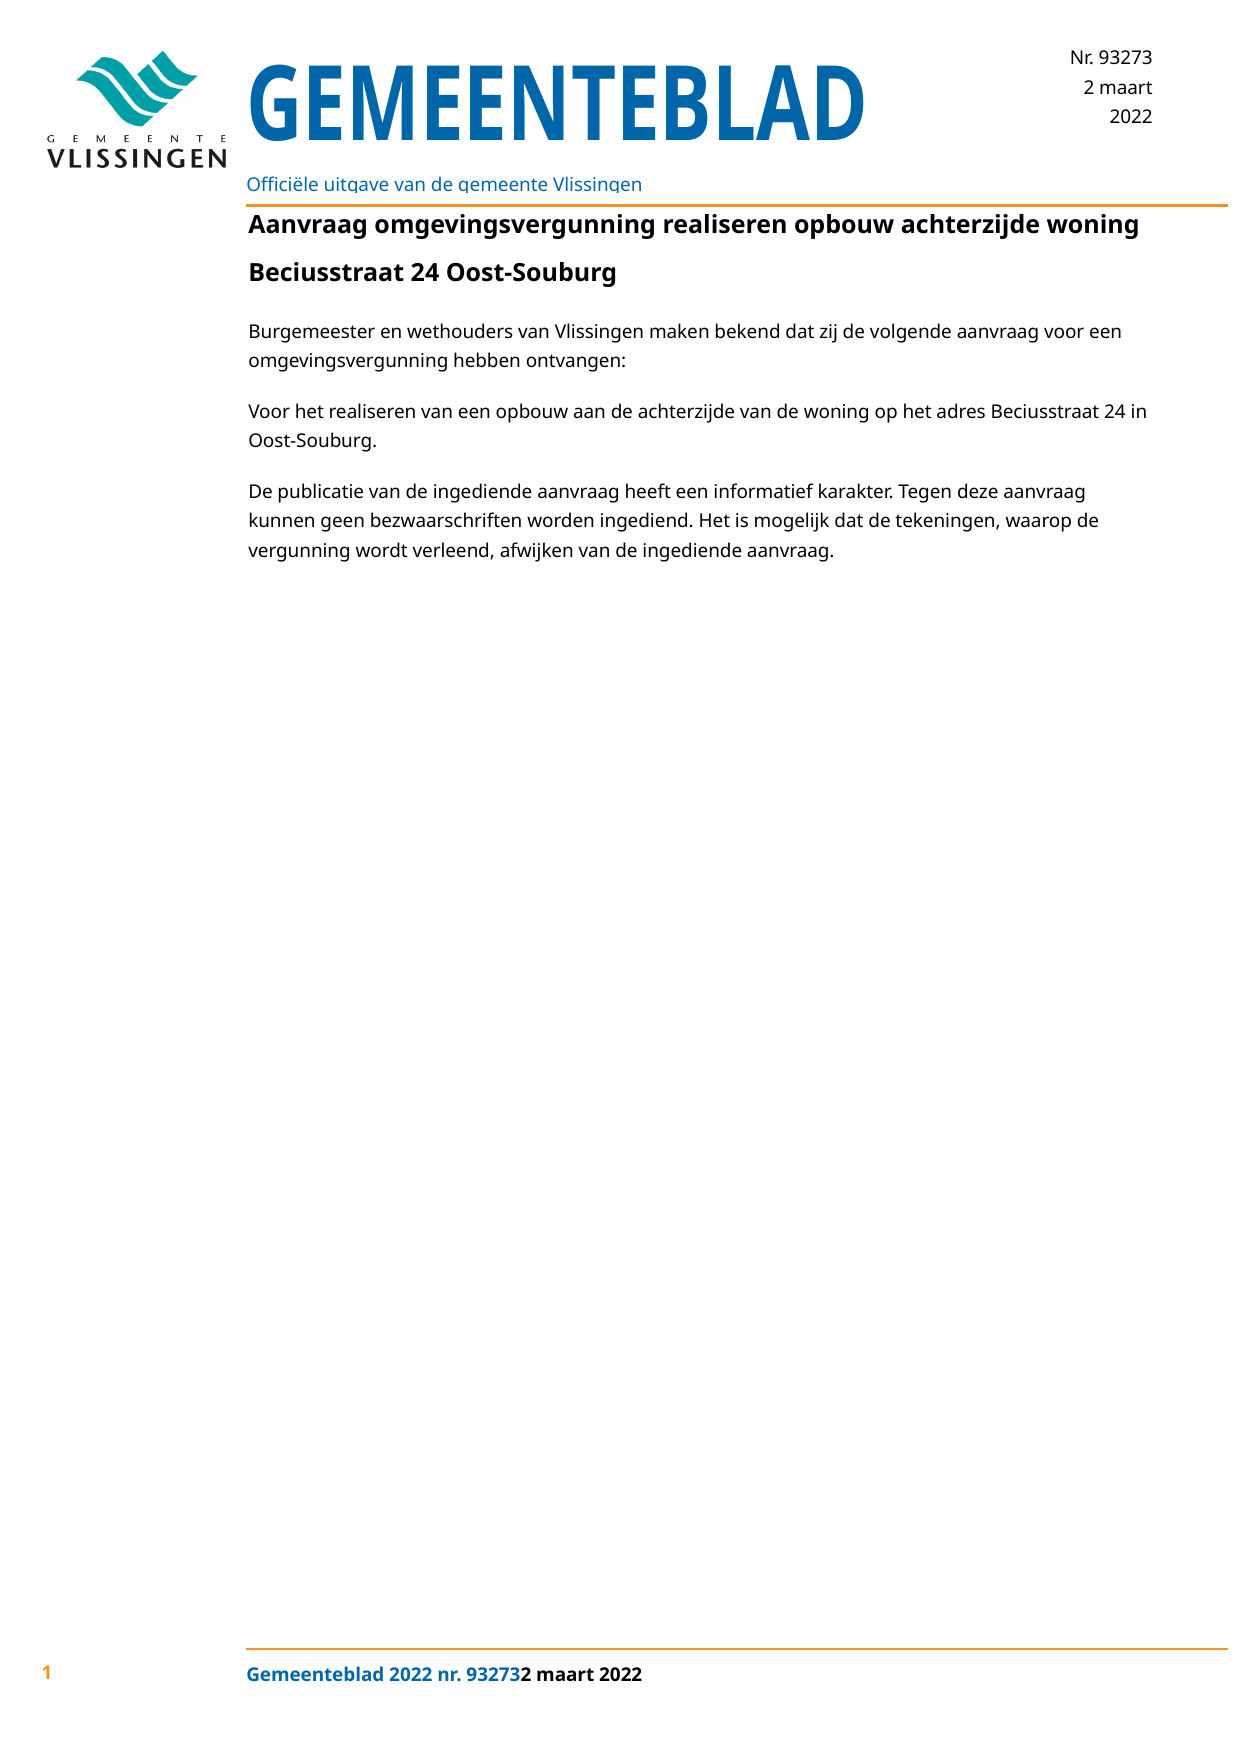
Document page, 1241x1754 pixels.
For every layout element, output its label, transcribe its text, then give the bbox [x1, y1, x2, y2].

text Voor het realiseren van een opbouw aan de achterzijde van de woning op het adres Beciusstraat 24 in Oost-Souburg. [248, 398, 1152, 453]
text De publicatie van de ingediende aanvraag heeft een informatief karakter. Tegen deze aanvraag kunnen geen bezwaarschriften worden ingediend. Het is mogelijk dat de tekeningen, waarop de vergunning wordt verleend, afwijken van de ingediende aanvraag. [248, 478, 1152, 563]
text Burgemeester en wethouders van Vlissingen maken bekend dat zij de volgende aanvraag voor een omgevingsvergunning hebben ontvangen: [248, 318, 1152, 373]
text Aanvraag omgevingsvergunning realiseren opbouw achterzijde woning Beciusstraat 24 Oost-Souburg [248, 207, 1152, 288]
picture [41, 47, 231, 172]
